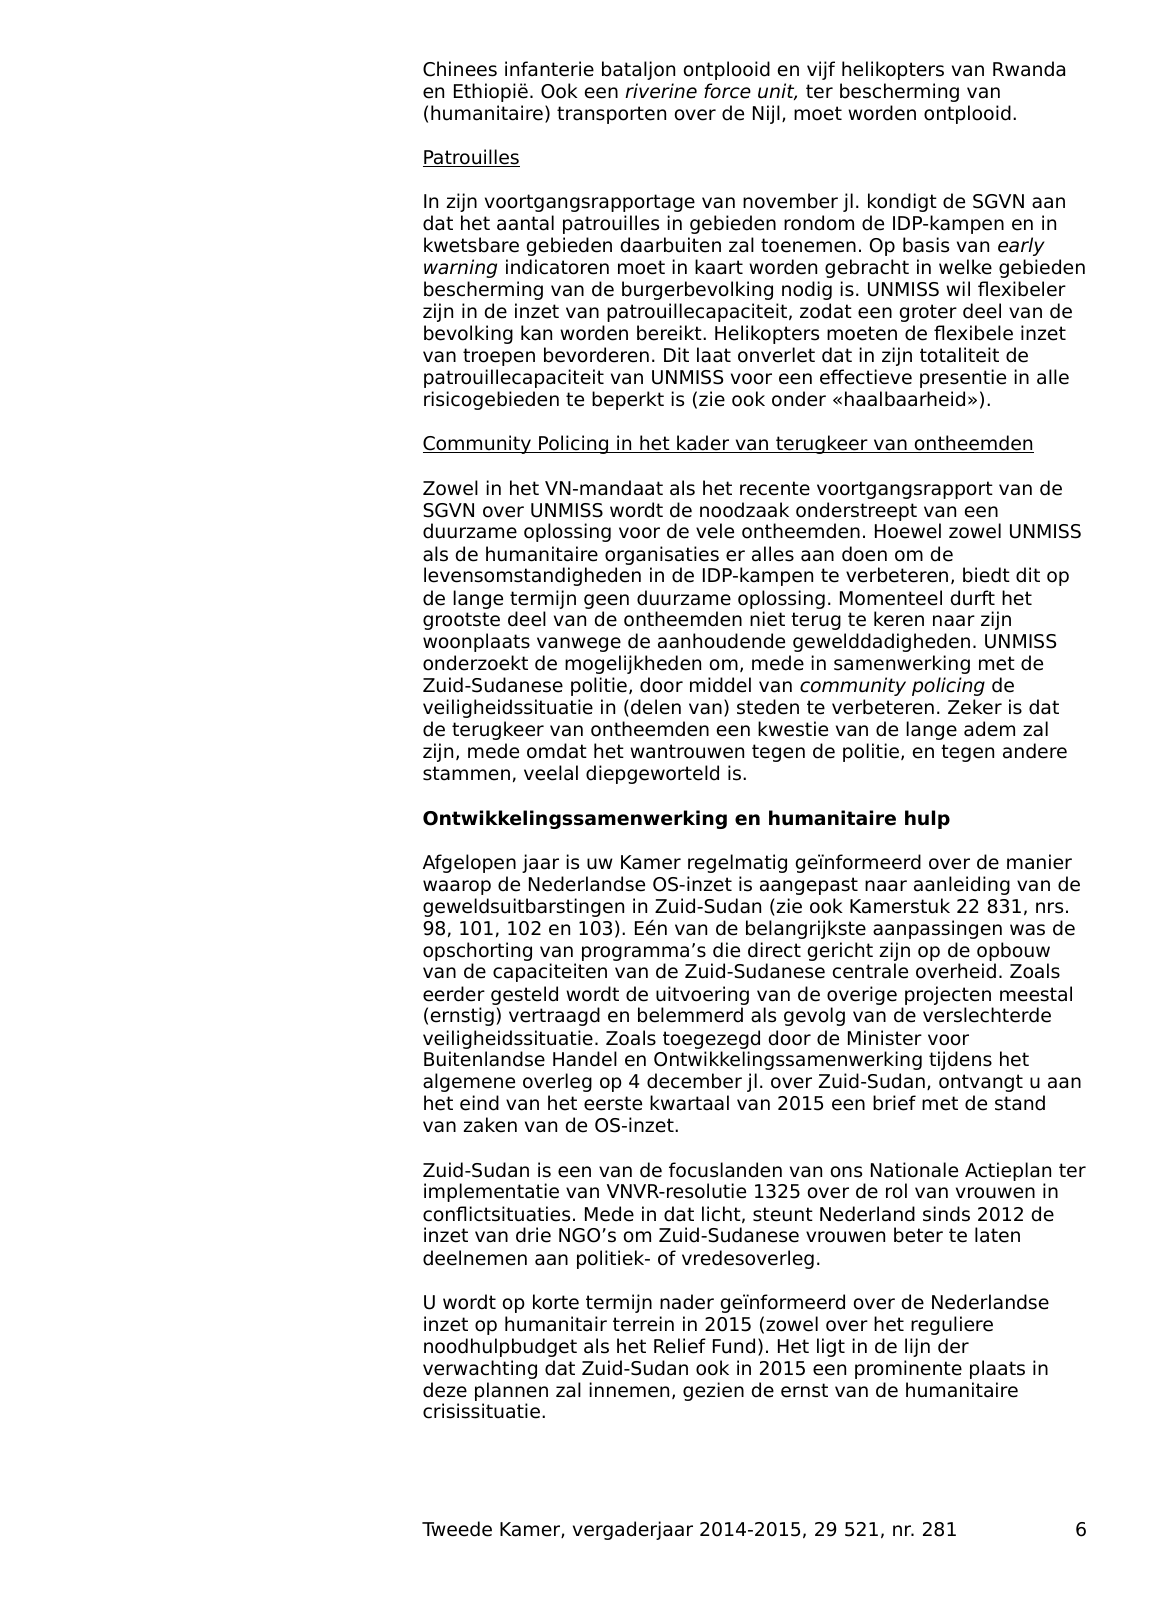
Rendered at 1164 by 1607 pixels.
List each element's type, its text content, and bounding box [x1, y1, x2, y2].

text Zowel in het VN-mandaat als het recente voortgangsrapport van de SGVN over UNMISS wordt de noodzaak onderstreept van een duurzame oplossing voor de vele ontheemden. Hoewel zowel UNMISS als de humanitaire organisaties er alles aan doen om de levensomstandigheden in de IDP-kampen te verbeteren, biedt dit op de lange termijn geen duurzame oplossing. Momenteel durft het grootste deel van de ontheemden niet terug te keren naar zijn woonplaats vanwege de aanhoudende gewelddadigheden. UNMISS onderzoekt de mogelijkheden om, mede in samenwerking met de Zuid-Sudanese politie, door middel van community policing de veiligheidssituatie in (delen van) steden te verbeteren. Zeker is dat de terugkeer van ontheemden een kwestie van de lange adem zal zijn, mede omdat het wantrouwen tegen de politie, en tegen andere stammen, veelal diepgeworteld is. [422, 477, 1087, 785]
text Zuid-Sudan is een van de focuslanden van ons Nationale Actieplan ter implementatie van VNVR-resolutie 1325 over de rol van vrouwen in conflictsituaties. Mede in dat licht, steunt Nederland sinds 2012 de inzet van drie NGO’s om Zuid-Sudanese vrouwen beter te laten deelnemen aan politiek- of vredesoverleg. [422, 1159, 1087, 1269]
subtitle Patrouilles [422, 147, 1087, 169]
subtitle Community Policing in het kader van terugkeer van ontheemden [422, 433, 1087, 455]
text U wordt op korte termijn nader geïnformeerd over de Nederlandse inzet op humanitair terrein in 2015 (zowel over het reguliere noodhulpbudget als het Relief Fund). Het ligt in de lijn der verwachting dat Zuid-Sudan ook in 2015 een prominente plaats in deze plannen zal innemen, gezien de ernst van de humanitaire crisissituatie. [422, 1292, 1087, 1423]
subtitle Ontwikkelingssamenwerking en humanitaire hulp [422, 807, 1087, 829]
text Chinees infanterie bataljon ontplooid en vijf helikopters van Rwanda en Ethiopië. Ook een riverine force unit, ter bescherming van (humanitaire) transporten over de Nijl, moet worden ontplooid. [422, 59, 1087, 125]
text In zijn voortgangsrapportage van november jl. kondigt de SGVN aan dat het aantal patrouilles in gebieden rondom de IDP-kampen en in kwetsbare gebieden daarbuiten zal toenemen. Op basis van early warning indicatoren moet in kaart worden gebracht in welke gebieden bescherming van de burgerbevolking nodig is. UNMISS wil flexibeler zijn in de inzet van patrouillecapaciteit, zodat een groter deel van de bevolking kan worden bereikt. Helikopters moeten de flexibele inzet van troepen bevorderen. Dit laat onverlet dat in zijn totaliteit de patrouillecapaciteit van UNMISS voor een effectieve presentie in alle risicogebieden te beperkt is (zie ook onder «haalbaarheid»). [422, 191, 1087, 411]
text Afgelopen jaar is uw Kamer regelmatig geïnformeerd over de manier waarop de Nederlandse OS-inzet is aangepast naar aanleiding van de geweldsuitbarstingen in Zuid-Sudan (zie ook Kamerstuk 22 831, nrs. 98, 101, 102 en 103). Eén van de belangrijkste aanpassingen was de opschorting van programma’s die direct gericht zijn op de opbouw van de capaciteiten van de Zuid-Sudanese centrale overheid. Zoals eerder gesteld wordt de uitvoering van de overige projecten meestal (ernstig) vertraagd en belemmerd als gevolg van de verslechterde veiligheidssituatie. Zoals toegezegd door de Minister voor Buitenlandse Handel en Ontwikkelingssamenwerking tijdens het algemene overleg op 4 december jl. over Zuid-Sudan, ontvangt u aan het eind van het eerste kwartaal van 2015 een brief met de stand van zaken van de OS-inzet. [422, 852, 1087, 1137]
